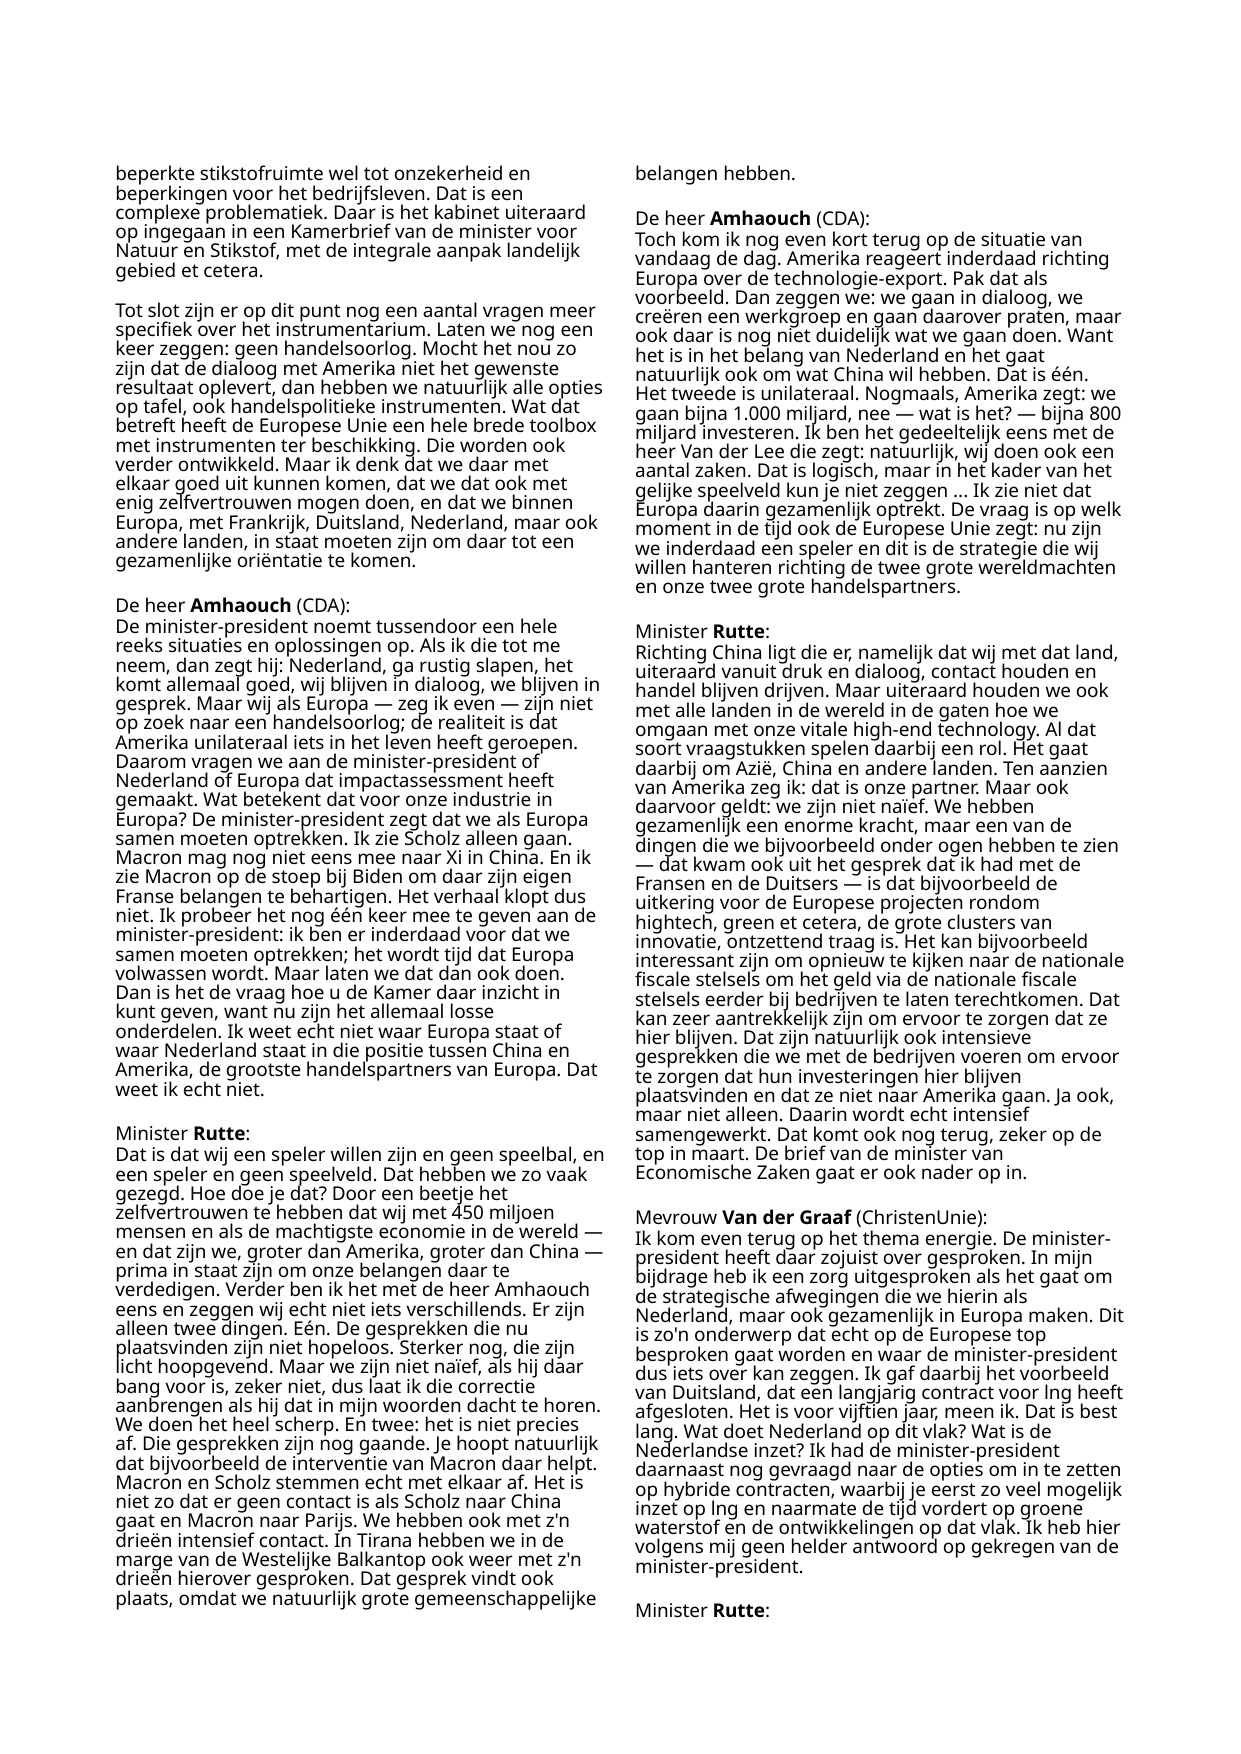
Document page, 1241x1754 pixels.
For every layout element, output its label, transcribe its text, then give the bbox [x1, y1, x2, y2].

text Tot slot zijn er op dit punt nog een aantal vragen meer specifiek over het instrumentarium. Laten we nog een keer zeggen: geen handelsoorlog. Mocht het nou zo zijn dat de dialoog met Amerika niet het gewenste resultaat oplevert, dan hebben we natuurlijk alle opties op tafel, ook handelspolitieke instrumenten. Wat dat betreft heeft de Europese Unie een hele brede toolbox met instrumenten ter beschikking. Die worden ook verder ontwikkeld. Maar ik denk dat we daar met elkaar goed uit kunnen komen, dat we dat ook met enig zelfvertrouwen mogen doen, en dat we binnen Europa, met Frankrijk, Duitsland, Nederland, maar ook andere landen, in staat moeten zijn om daar tot een gezamenlijke oriëntatie te komen. [115, 302, 605, 571]
text Minister Rutte: [115, 1121, 605, 1146]
text Richting China ligt die er, namelijk dat wij met dat land, uiteraard vanuit druk en dialoog, contact houden en handel blijven drijven. Maar uiteraard houden we ook met alle landen in de wereld in de gaten hoe we omgaan met onze vitale high-end technology. Al dat soort vraagstukken spelen daarbij een rol. Het gaat daarbij om Azië, China en andere landen. Ten aanzien van Amerika zeg ik: dat is onze partner. Maar ook daarvoor geldt: we zijn niet naïef. We hebben gezamenlijk een enorme kracht, maar een van de dingen die we bijvoorbeeld onder ogen hebben te zien — dat kwam ook uit het gesprek dat ik had met de Fransen en de Duitsers — is dat bijvoorbeeld de uitkering voor de Europese projecten rondom hightech, green et cetera, de grote clusters van innovatie, ontzettend traag is. Het kan bijvoorbeeld interessant zijn om opnieuw te kijken naar de nationale fiscale stelsels om het geld via de nationale fiscale stelsels eerder bij bedrijven te laten terechtkomen. Dat kan zeer aantrekkelijk zijn om ervoor te zorgen dat ze hier blijven. Dat zijn natuurlijk ook intensieve gesprekken die we met de bedrijven voeren om ervoor te zorgen dat hun investeringen hier blijven plaatsvinden en dat ze niet naar Amerika gaan. Ja ook, maar niet alleen. Daarin wordt echt intensief samengewerkt. Dat komt ook nog terug, zeker op de top in maart. De brief van de minister van Economische Zaken gaat er ook nader op in. [635, 644, 1125, 1183]
text Dat is dat wij een speler willen zijn en geen speelbal, en een speler en geen speelveld. Dat hebben we zo vaak gezegd. Hoe doe je dat? Door een beetje het zelfvertrouwen te hebben dat wij met 450 miljoen mensen en als de machtigste economie in de wereld — en dat zijn we, groter dan Amerika, groter dan China — prima in staat zijn om onze belangen daar te verdedigen. Verder ben ik het met de heer Amhaouch eens en zeggen wij echt niet iets verschillends. Er zijn alleen twee dingen. Eén. De gesprekken die nu plaatsvinden zijn niet hopeloos. Sterker nog, die zijn licht hoopgevend. Maar we zijn niet naïef, als hij daar bang voor is, zeker niet, dus laat ik die correctie aanbrengen als hij dat in mijn woorden dacht te horen. We doen het heel scherp. En twee: het is niet precies af. Die gesprekken zijn nog gaande. Je hoopt natuurlijk dat bijvoorbeeld de interventie van Macron daar helpt. Macron en Scholz stemmen echt met elkaar af. Het is niet zo dat er geen contact is als Scholz naar China gaat en Macron naar Parijs. We hebben ook met z'n drieën intensief contact. In Tirana hebben we in de marge van de Westelijke Balkantop ook weer met z'n drieën hierover gesproken. Dat gesprek vindt ook plaats, omdat we natuurlijk grote gemeenschappelijke [115, 1146, 605, 1609]
text Mevrouw Van der Graaf (ChristenUnie): [635, 1204, 1125, 1230]
text Minister Rutte: [635, 618, 1125, 644]
text De heer Amhaouch (CDA): [115, 592, 605, 618]
text Ik kom even terug op het thema energie. De minister-president heeft daar zojuist over gesproken. In mijn bijdrage heb ik een zorg uitgesproken als het gaat om de strategische afwegingen die we hierin als Nederland, maar ook gezamenlijk in Europa maken. Dit is zo'n onderwerp dat echt op de Europese top besproken gaat worden en waar de minister-president dus iets over kan zeggen. Ik gaf daarbij het voorbeeld van Duitsland, dat een langjarig contract voor lng heeft afgesloten. Het is voor vijftien jaar, meen ik. Dat is best lang. Wat doet Nederland op dit vlak? Wat is de Nederlandse inzet? Ik had de minister-president daarnaast nog gevraagd naar de opties om in te zetten op hybride contracten, waarbij je eerst zo veel mogelijk inzet op lng en naarmate de tijd vordert op groene waterstof en de ontwikkelingen op dat vlak. Ik heb hier volgens mij geen helder antwoord op gekregen van de minister-president. [635, 1230, 1125, 1577]
text beperkte stikstofruimte wel tot onzekerheid en beperkingen voor het bedrijfsleven. Dat is een complexe problematiek. Daar is het kabinet uiteraard op ingegaan in een Kamerbrief van de minister voor Natuur en Stikstof, met de integrale aanpak landelijk gebied et cetera. [115, 165, 605, 281]
text De minister-president noemt tussendoor een hele reeks situaties en oplossingen op. Als ik die tot me neem, dan zegt hij: Nederland, ga rustig slapen, het komt allemaal goed, wij blijven in dialoog, we blijven in gesprek. Maar wij als Europa — zeg ik even — zijn niet op zoek naar een handelsoorlog; de realiteit is dat Amerika unilateraal iets in het leven heeft geroepen. Daarom vragen we aan de minister-president of Nederland of Europa dat impactassessment heeft gemaakt. Wat betekent dat voor onze industrie in Europa? De minister-president zegt dat we als Europa samen moeten optrekken. Ik zie Scholz alleen gaan. Macron mag nog niet eens mee naar Xi in China. En ik zie Macron op de stoep bij Biden om daar zijn eigen Franse belangen te behartigen. Het verhaal klopt dus niet. Ik probeer het nog één keer mee te geven aan de minister-president: ik ben er inderdaad voor dat we samen moeten optrekken; het wordt tijd dat Europa volwassen wordt. Maar laten we dat dan ook doen. Dan is het de vraag hoe u de Kamer daar inzicht in kunt geven, want nu zijn het allemaal losse onderdelen. Ik weet echt niet waar Europa staat of waar Nederland staat in die positie tussen China en Amerika, de grootste handelspartners van Europa. Dat weet ik echt niet. [115, 618, 605, 1100]
text Minister Rutte: [635, 1598, 1125, 1623]
text De heer Amhaouch (CDA): [635, 205, 1125, 231]
text belangen hebben. [635, 165, 1125, 184]
text Toch kom ik nog even kort terug op de situatie van vandaag de dag. Amerika reageert inderdaad richting Europa over de technologie-export. Pak dat als voorbeeld. Dan zeggen we: we gaan in dialoog, we creëren een werkgroep en gaan daarover praten, maar ook daar is nog niet duidelijk wat we gaan doen. Want het is in het belang van Nederland en het gaat natuurlijk ook om wat China wil hebben. Dat is één. Het tweede is unilateraal. Nogmaals, Amerika zegt: we gaan bijna 1.000 miljard, nee — wat is het? — bijna 800 miljard investeren. Ik ben het gedeeltelijk eens met de heer Van der Lee die zegt: natuurlijk, wij doen ook een aantal zaken. Dat is logisch, maar in het kader van het gelijke speelveld kun je niet zeggen ... Ik zie niet dat Europa daarin gezamenlijk optrekt. De vraag is op welk moment in de tijd ook de Europese Unie zegt: nu zijn we inderdaad een speler en dit is de strategie die wij willen hanteren richting de twee grote wereldmachten en onze twee grote handelspartners. [635, 231, 1125, 597]
